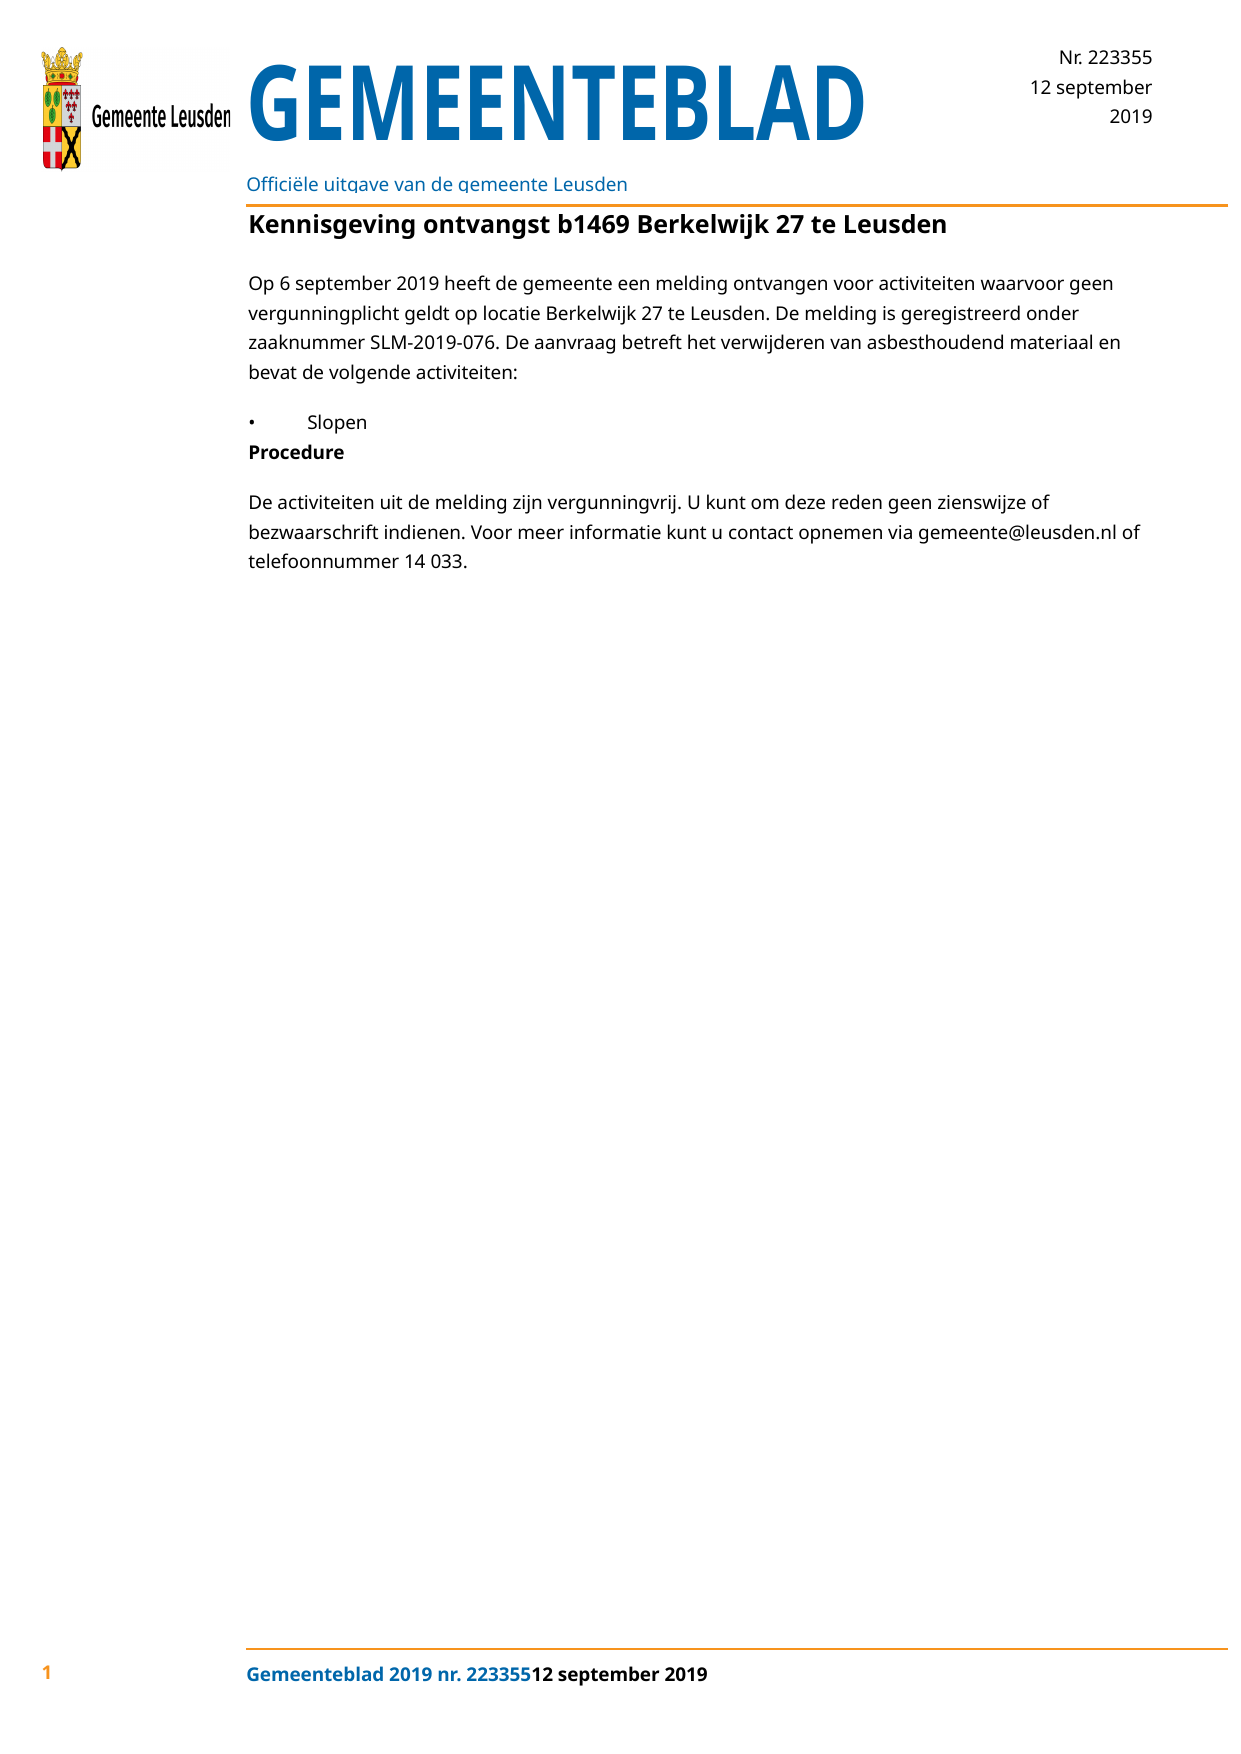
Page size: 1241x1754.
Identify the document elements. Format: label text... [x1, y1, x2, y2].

text Kennisgeving ontvangst b1469 Berkelwijk 27 te Leusden [248, 207, 1152, 241]
list Slopen [248, 409, 1152, 435]
text De activiteiten uit de melding zijn vergunningvrij. U kunt om deze reden geen zienswijze of bezwaarschrift indienen. Voor meer informatie kunt u contact opnemen via gemeente@leusden.nl of telefoonnummer 14 033. [248, 489, 1152, 574]
text Op 6 september 2019 heeft de gemeente een melding ontvangen voor activiteiten waarvoor geen vergunningplicht geldt op locatie Berkelwijk 27 te Leusden. De melding is geregistreerd onder zaaknummer SLM-2019-076. De aanvraag betreft het verwijderen van asbesthoudend materiaal en bevat de volgende activiteiten: [248, 270, 1152, 385]
picture [41, 47, 231, 172]
text Procedure [248, 439, 1152, 465]
